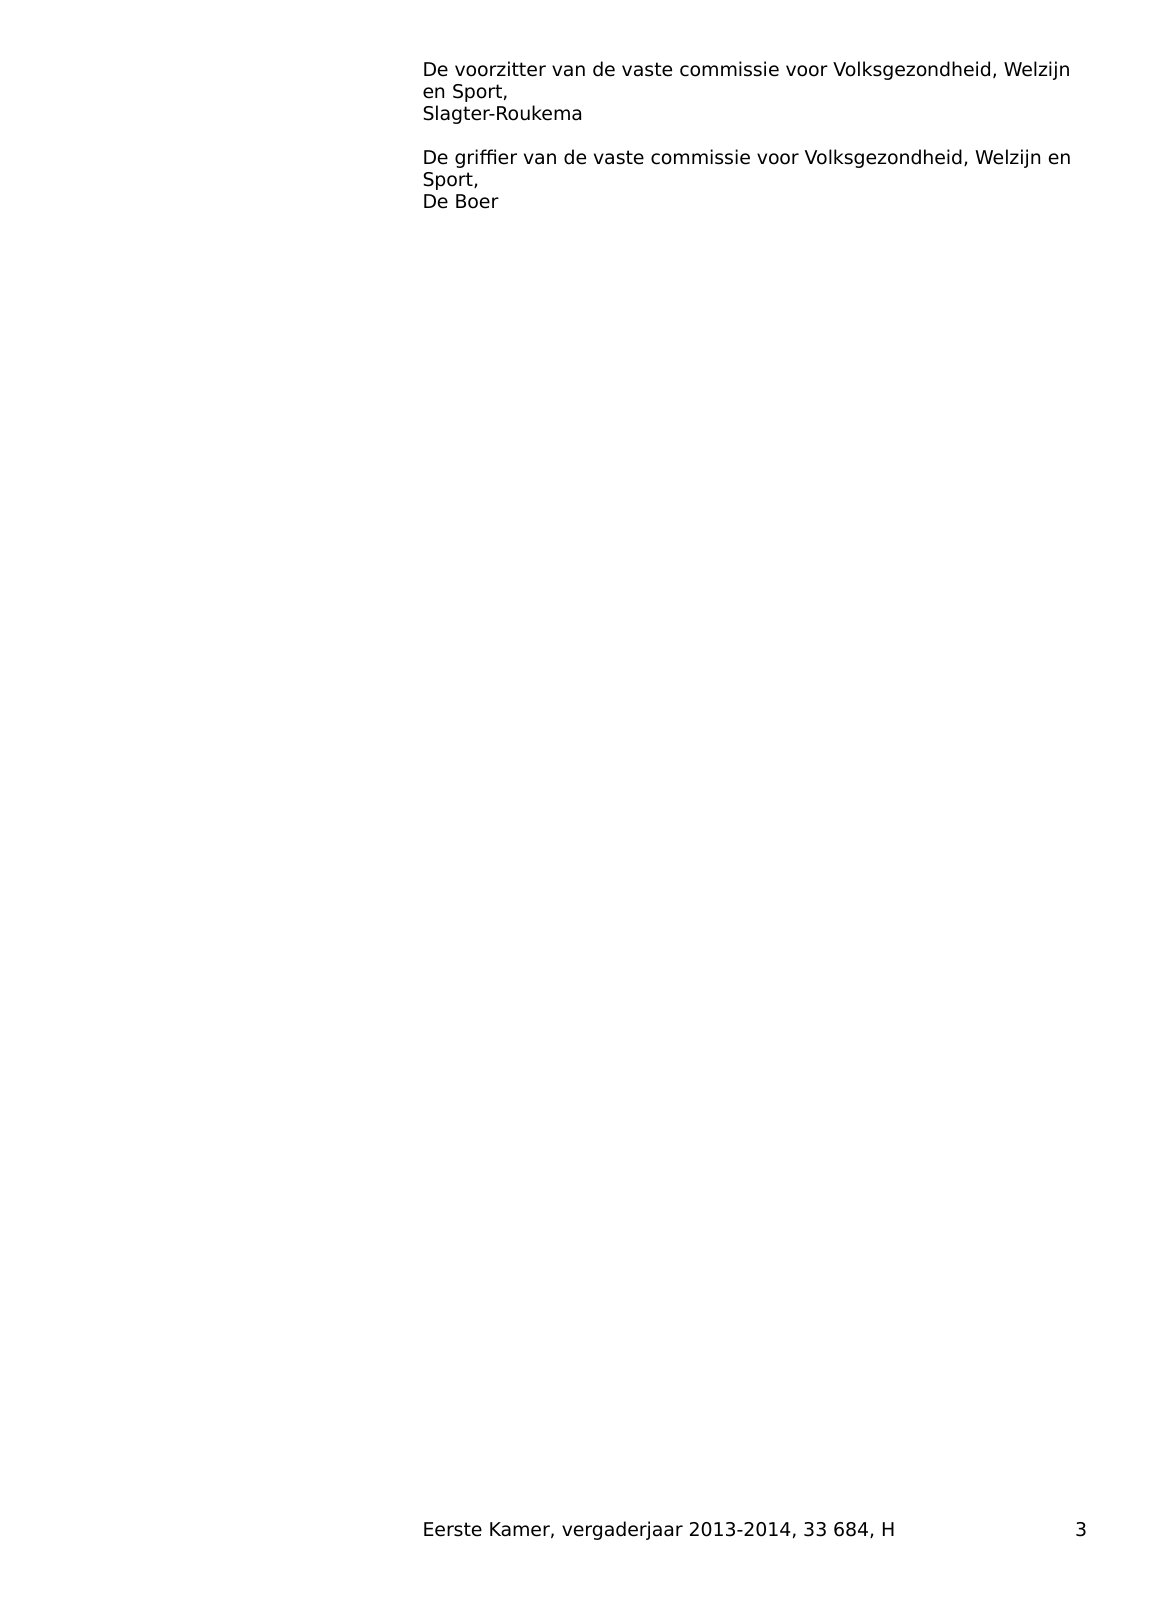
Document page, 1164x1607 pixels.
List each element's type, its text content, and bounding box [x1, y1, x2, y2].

text De griffier van de vaste commissie voor Volksgezondheid, Welzijn en Sport, De Boer [422, 147, 1087, 213]
text De voorzitter van de vaste commissie voor Volksgezondheid, Welzijn en Sport, Slagter-Roukema [422, 59, 1087, 125]
